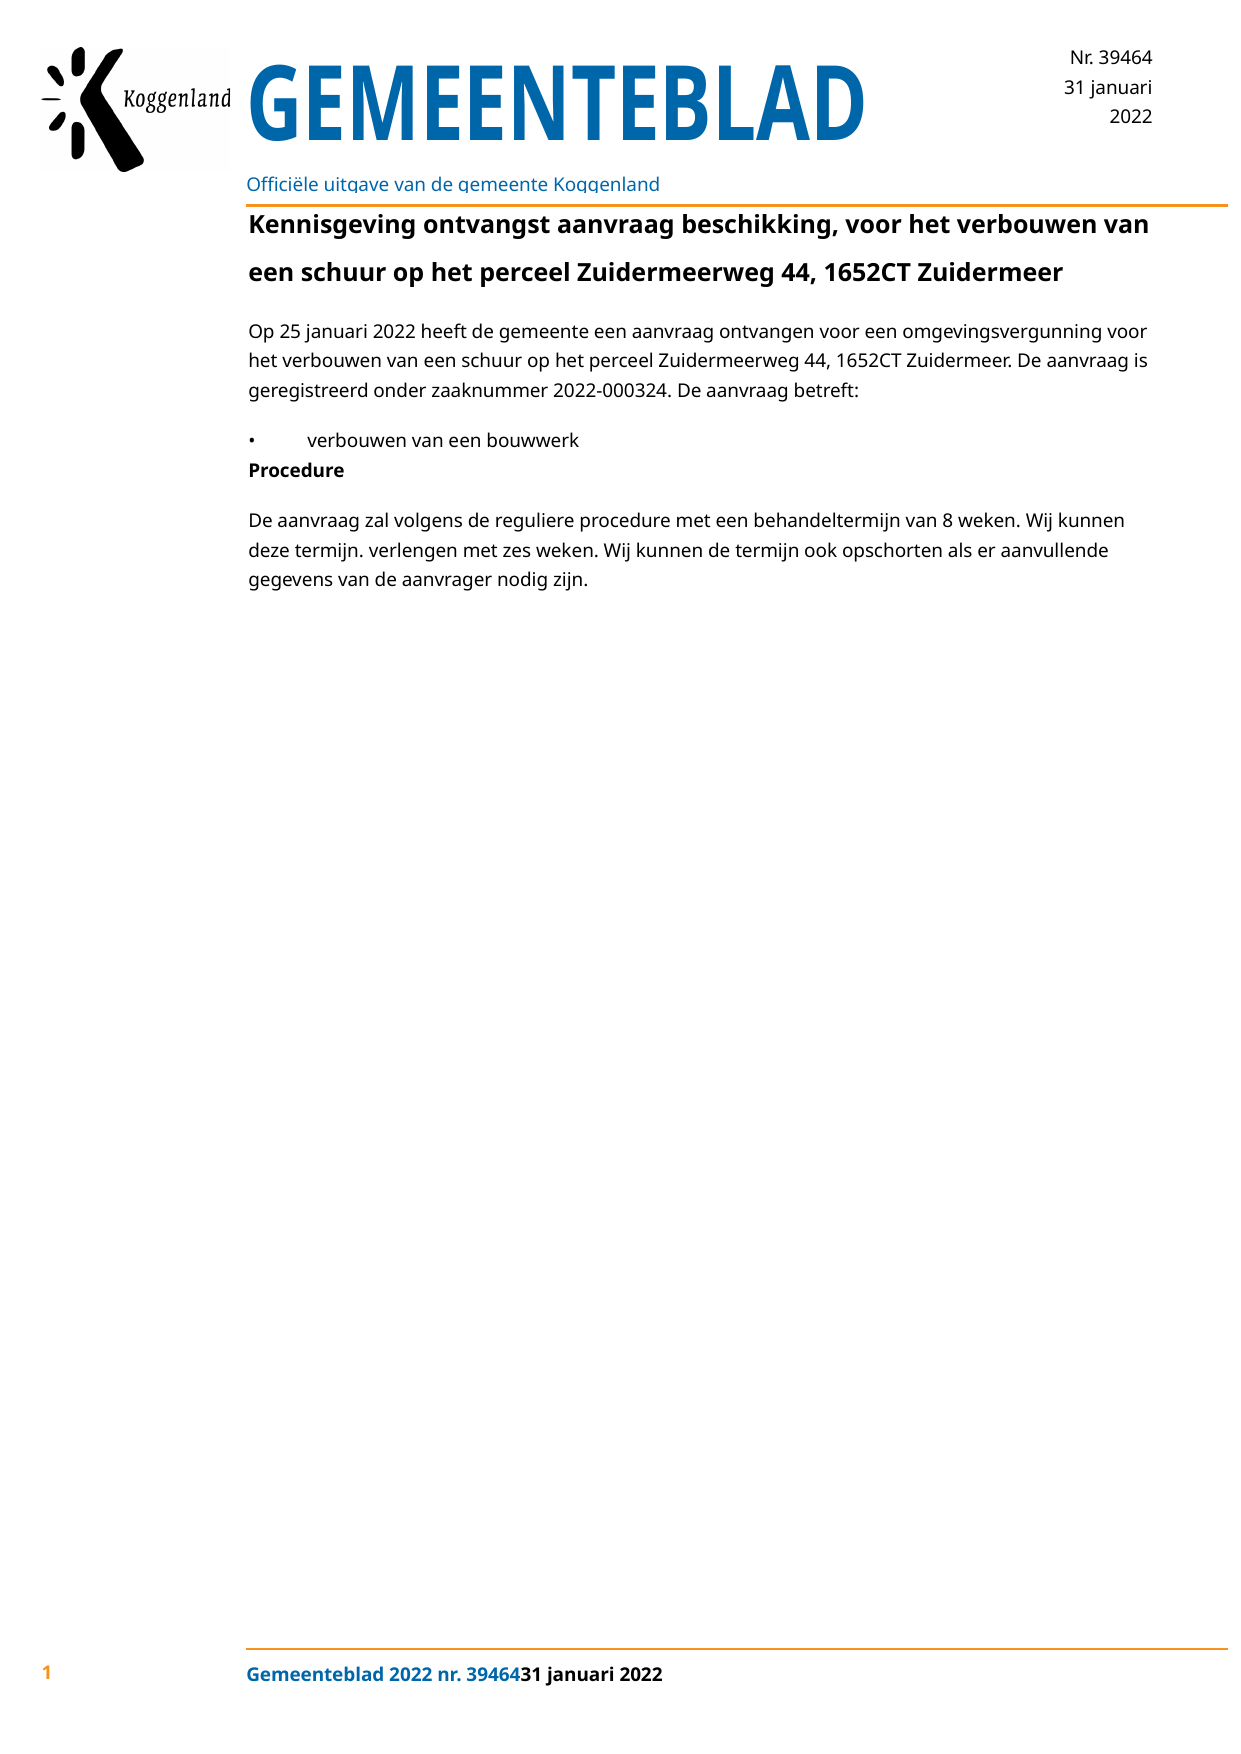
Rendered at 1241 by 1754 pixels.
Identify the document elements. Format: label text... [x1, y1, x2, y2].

text Procedure [248, 457, 1152, 483]
text Kennisgeving ontvangst aanvraag beschikking, voor het verbouwen van een schuur op het perceel Zuidermeerweg 44, 1652CT Zuidermeer [248, 207, 1152, 288]
list verbouwen van een bouwwerk [248, 427, 1152, 453]
picture [41, 47, 231, 172]
text Op 25 januari 2022 heeft de gemeente een aanvraag ontvangen voor een omgevingsvergunning voor het verbouwen van een schuur op het perceel Zuidermeerweg 44, 1652CT Zuidermeer. De aanvraag is geregistreerd onder zaaknummer 2022-000324. De aanvraag betreft: [248, 318, 1152, 403]
text De aanvraag zal volgens de reguliere procedure met een behandeltermijn van 8 weken. Wij kunnen deze termijn. verlengen met zes weken. Wij kunnen de termijn ook opschorten als er aanvullende gegevens van de aanvrager nodig zijn. [248, 507, 1152, 592]
